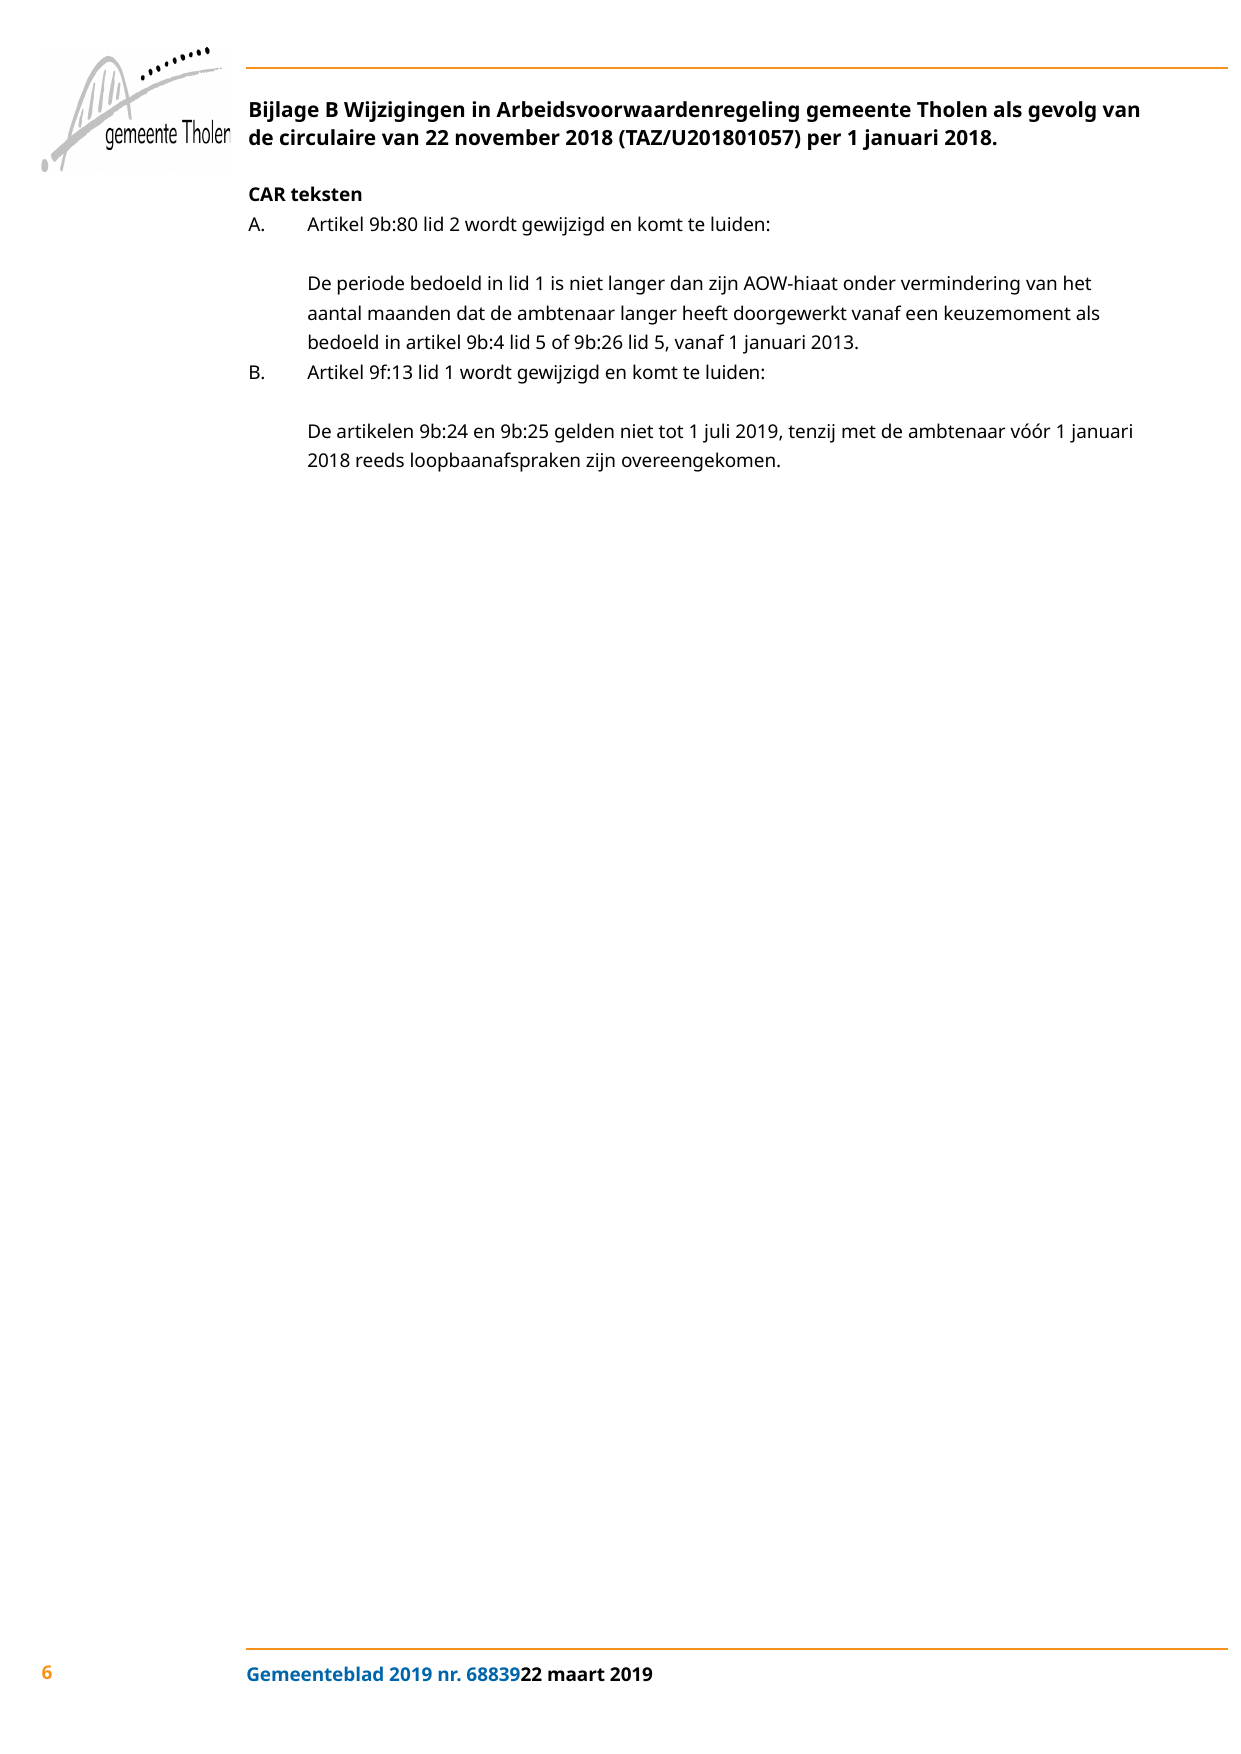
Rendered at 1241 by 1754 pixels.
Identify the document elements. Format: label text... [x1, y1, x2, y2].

list De periode bedoeld in lid 1 is niet langer dan zijn AOW-hiaat onder vermindering van het aantal maanden dat de ambtenaar langer heeft doorgewerkt vanaf een keuzemoment als bedoeld in artikel 9b:4 lid 5 of 9b:26 lid 5, vanaf 1 januari 2013. [248, 270, 1152, 355]
picture [41, 47, 231, 172]
list De artikelen 9b:24 en 9b:25 gelden niet tot 1 juli 2019, tenzij met de ambtenaar vóór 1 januari 2018 reeds loopbaanafspraken zijn overeengekomen. [248, 418, 1152, 473]
list Artikel 9f:13 lid 1 wordt gewijzigd en komt te luiden: [248, 359, 1152, 384]
text CAR teksten [248, 181, 1152, 207]
list Artikel 9b:80 lid 2 wordt gewijzigd en komt te luiden: [248, 211, 1152, 237]
text Bijlage B Wijzigingen in Arbeidsvoorwaardenregeling gemeente Tholen als gevolg van de circulaire van 22 november 2018 (TAZ/U201801057) per 1 januari 2018. [248, 95, 1152, 152]
